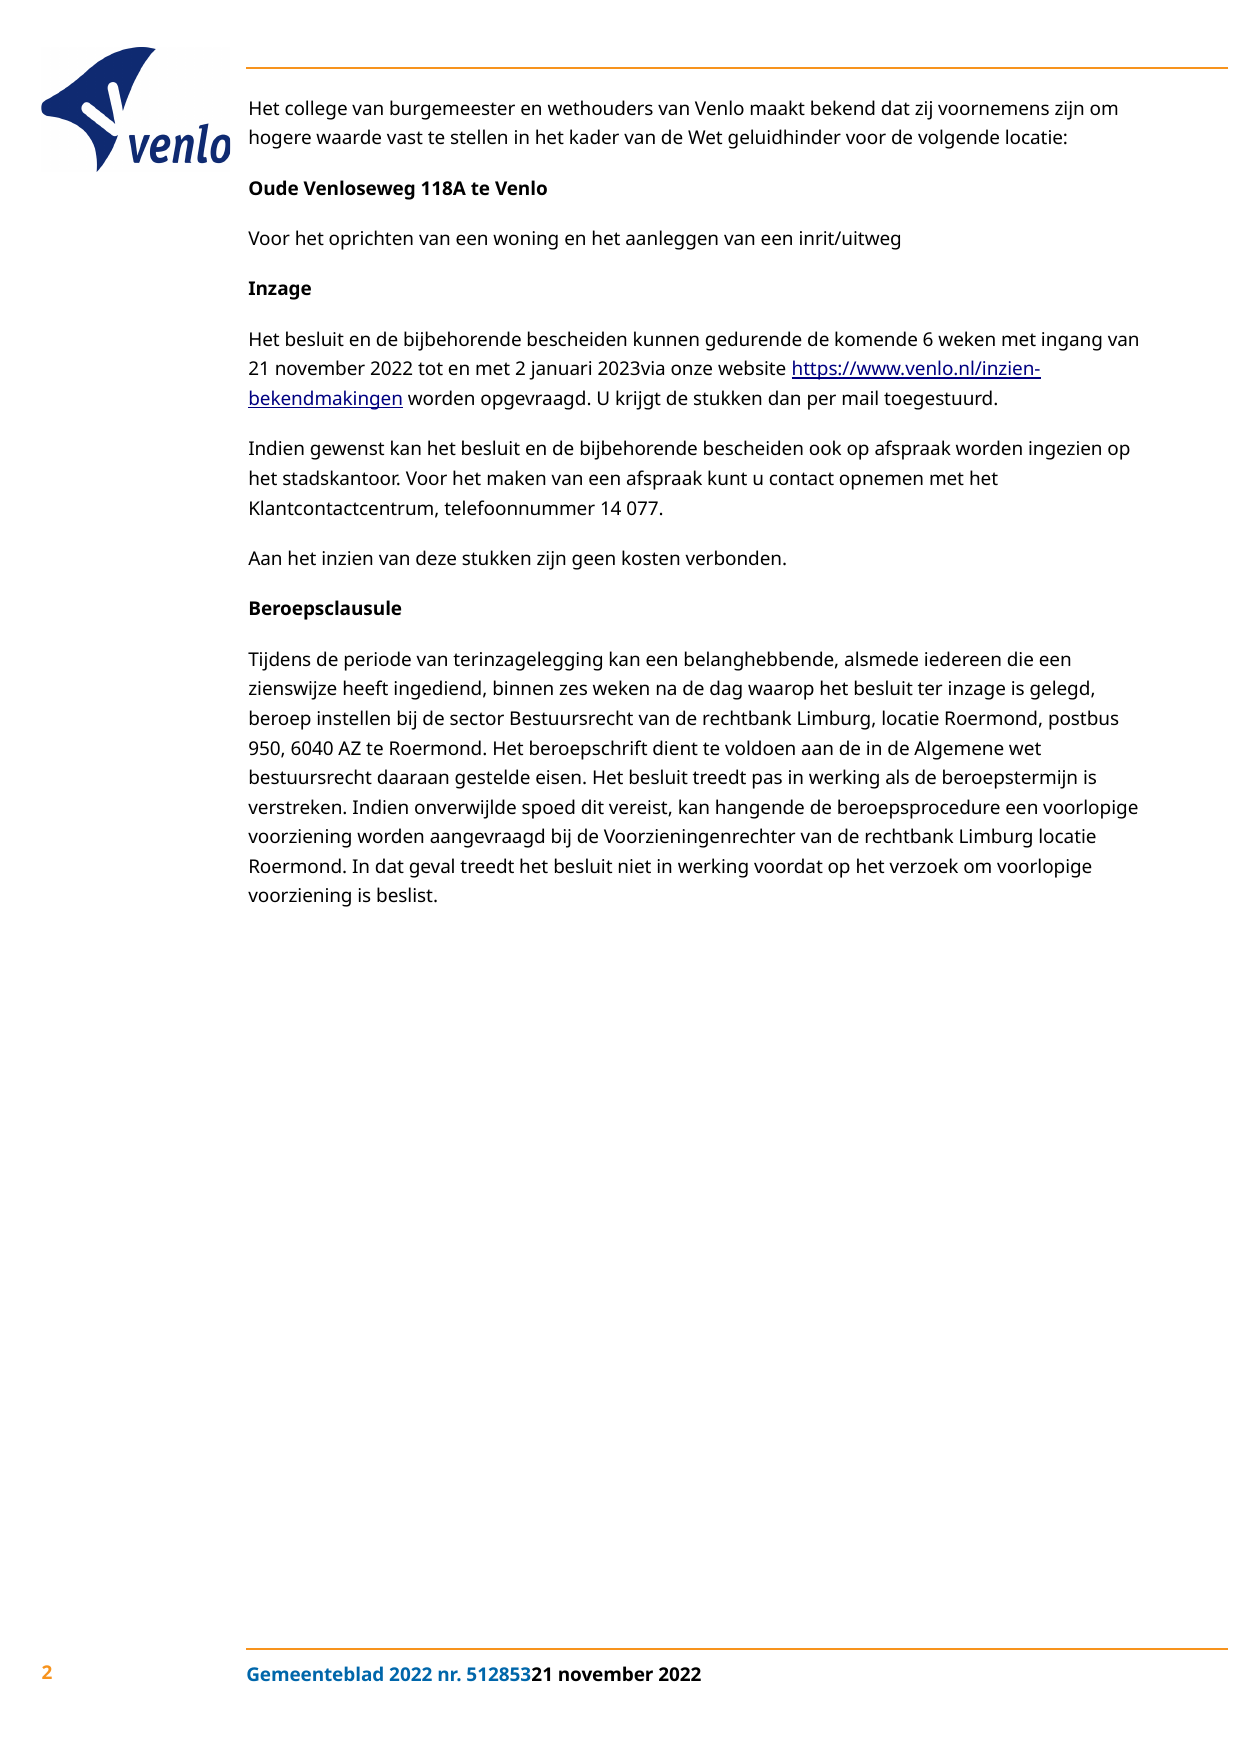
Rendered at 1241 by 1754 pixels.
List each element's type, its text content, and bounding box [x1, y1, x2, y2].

text Het college van burgemeester en wethouders van Venlo maakt bekend dat zij voornemens zijn om hogere waarde vast te stellen in het kader van de Wet geluidhinder voor de volgende locatie: [248, 95, 1152, 150]
text Oude Venloseweg 118A te Venlo [248, 175, 1152, 201]
text Voor het oprichten van een woning en het aanleggen van een inrit/uitweg [248, 225, 1152, 251]
text Het besluit en de bijbehorende bescheiden kunnen gedurende de komende 6 weken met ingang van 21 november 2022 tot en met 2 januari 2023via onze website https://www.venlo.nl/inzien-bekendmakingen worden opgevraagd. U krijgt de stukken dan per mail toegestuurd. [248, 326, 1152, 411]
text Beroepsclausule [248, 596, 1152, 621]
text Tijdens de periode van terinzagelegging kan een belanghebbende, alsmede iedereen die een zienswijze heeft ingediend, binnen zes weken na de dag waarop het besluit ter inzage is gelegd, beroep instellen bij de sector Bestuursrecht van de rechtbank Limburg, locatie Roermond, postbus 950, 6040 AZ te Roermond. Het beroepschrift dient te voldoen aan de in de Algemene wet bestuursrecht daaraan gestelde eisen. Het besluit treedt pas in werking als de beroepstermijn is verstreken. Indien onverwijlde spoed dit vereist, kan hangende de beroepsprocedure een voorlopige voorziening worden aangevraagd bij de Voorzieningenrechter van de rechtbank Limburg locatie Roermond. In dat geval treedt het besluit niet in werking voordat op het verzoek om voorlopige voorziening is beslist. [248, 646, 1152, 908]
text Inzage [248, 276, 1152, 301]
text Aan het inzien van deze stukken zijn geen kosten verbonden. [248, 545, 1152, 571]
text Indien gewenst kan het besluit en de bijbehorende bescheiden ook op afspraak worden ingezien op het stadskantoor. Voor het maken van een afspraak kunt u contact opnemen met het Klantcontactcentrum, telefoonnummer 14 077. [248, 436, 1152, 521]
picture [41, 47, 231, 172]
